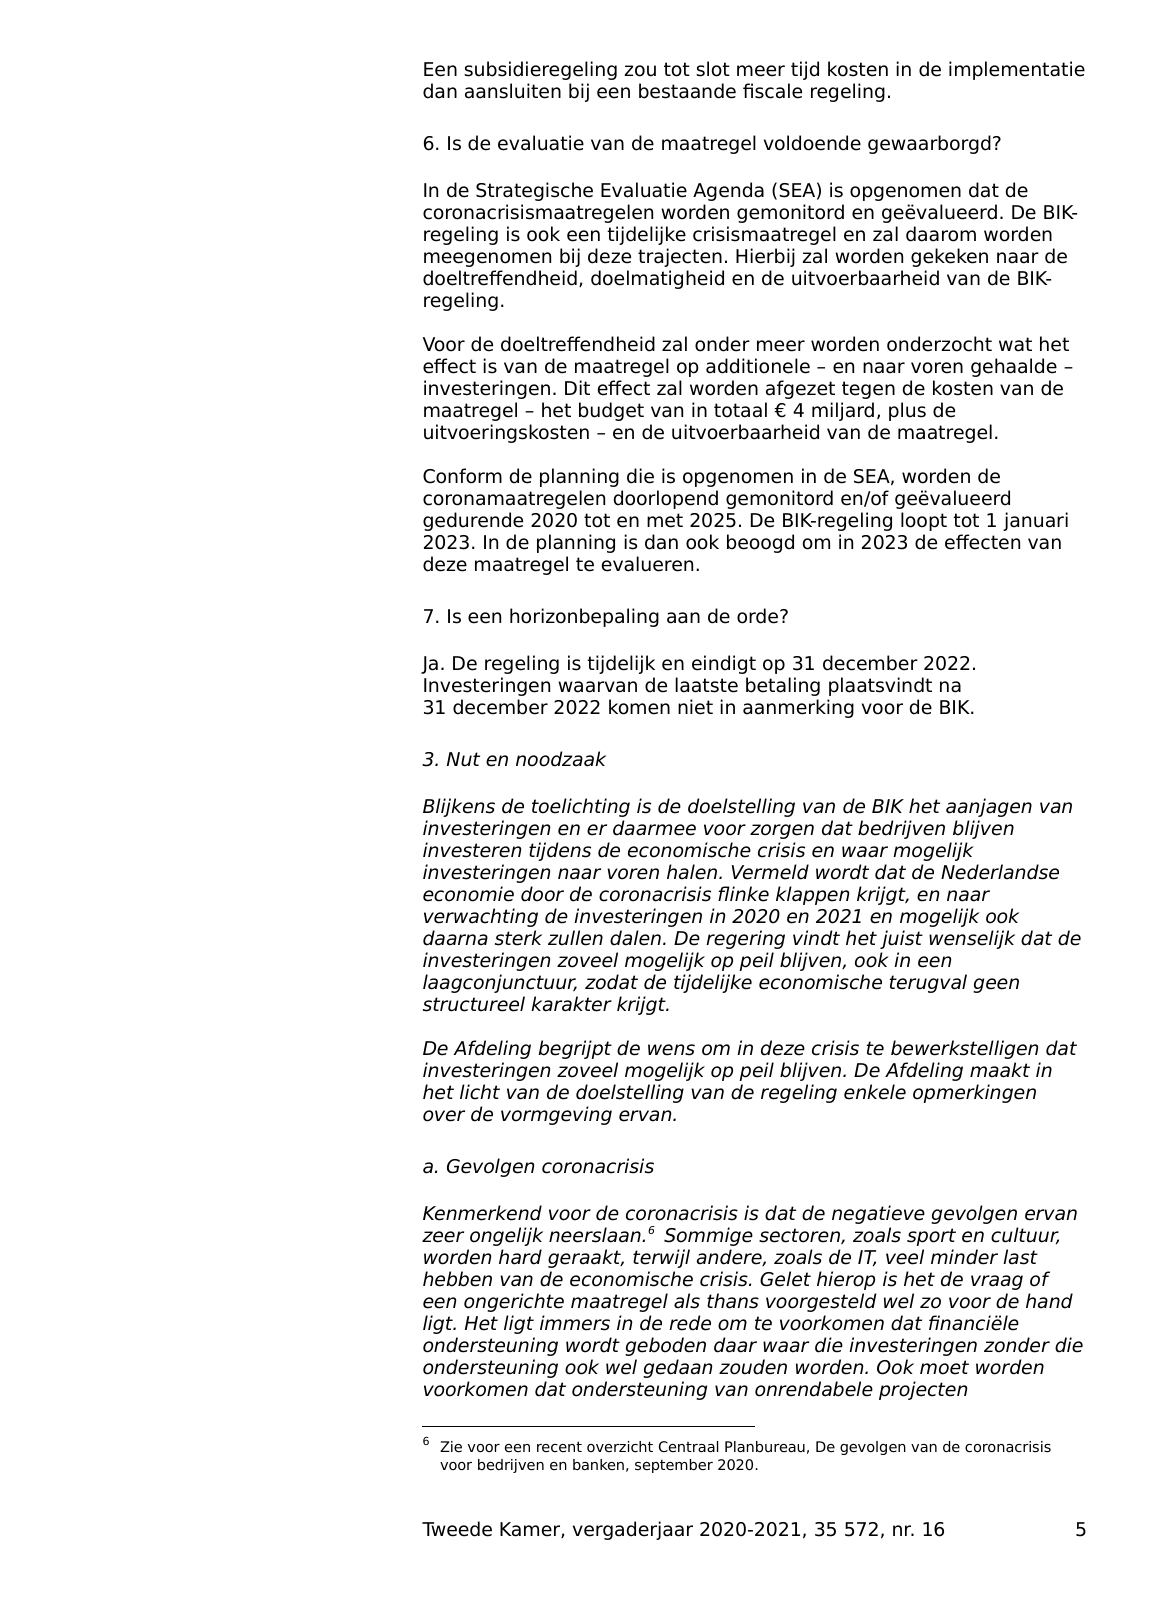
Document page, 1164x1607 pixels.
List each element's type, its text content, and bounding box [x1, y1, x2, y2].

text In de Strategische Evaluatie Agenda (SEA) is opgenomen dat de coronacrisismaatregelen worden gemonitord en geëvalueerd. De BIK-regeling is ook een tijdelijke crisismaatregel en zal daarom worden meegenomen bij deze trajecten. Hierbij zal worden gekeken naar de doeltreffendheid, doelmatigheid en de uitvoerbaarheid van de BIK-regeling. [422, 180, 1087, 312]
text Ja. De regeling is tijdelijk en eindigt op 31 december 2022. Investeringen waarvan de laatste betaling plaatsvindt na 31 december 2022 komen niet in aanmerking voor de BIK. [422, 653, 1087, 719]
subtitle 6. Is de evaluatie van de maatregel voldoende gewaarborgd? [422, 133, 1087, 155]
text Voor de doeltreffendheid zal onder meer worden onderzocht wat het effect is van de maatregel op additionele – en naar voren gehaalde – investeringen. Dit effect zal worden afgezet tegen de kosten van de maatregel – het budget van in totaal € 4 miljard, plus de uitvoeringskosten – en de uitvoerbaarheid van de maatregel. [422, 334, 1087, 444]
text Kenmerkend voor de coronacrisis is dat de negatieve gevolgen ervan zeer ongelijk neerslaan. Sommige sectoren, zoals sport en cultuur, worden hard geraakt, terwijl andere, zoals de IT, veel minder last hebben van de economische crisis. Gelet hierop is het de vraag of een ongerichte maatregel als thans voorgesteld wel zo voor de hand ligt. Het ligt immers in de rede om te voorkomen dat financiële ondersteuning wordt geboden daar waar die investeringen zonder die ondersteuning ook wel gedaan zouden worden. Ook moet worden voorkomen dat ondersteuning van onrendabele projecten [422, 1203, 1087, 1401]
text De Afdeling begrijpt de wens om in deze crisis te bewerkstelligen dat investeringen zoveel mogelijk op peil blijven. De Afdeling maakt in het licht van de doelstelling van de regeling enkele opmerkingen over de vormgeving ervan. [422, 1038, 1087, 1126]
subtitle a. Gevolgen coronacrisis [422, 1156, 1087, 1178]
subtitle 7. Is een horizonbepaling aan de orde? [422, 606, 1087, 628]
text Een subsidieregeling zou tot slot meer tijd kosten in de implementatie dan aansluiten bij een bestaande fiscale regeling. [422, 59, 1087, 103]
text Zie voor een recent overzicht Centraal Planbureau, De gevolgen van de coronacrisis voor bedrijven en banken, september 2020. [422, 1435, 1087, 1474]
text Conform de planning die is opgenomen in de SEA, worden de coronamaatregelen doorlopend gemonitord en/of geëvalueerd gedurende 2020 tot en met 2025. De BIK-regeling loopt tot 1 januari 2023. In de planning is dan ook beoogd om in 2023 de effecten van deze maatregel te evalueren. [422, 466, 1087, 576]
text Blijkens de toelichting is de doelstelling van de BIK het aanjagen van investeringen en er daarmee voor zorgen dat bedrijven blijven investeren tijdens de economische crisis en waar mogelijk investeringen naar voren halen. Vermeld wordt dat de Nederlandse economie door de coronacrisis flinke klappen krijgt, en naar verwachting de investeringen in 2020 en 2021 en mogelijk ook daarna sterk zullen dalen. De regering vindt het juist wenselijk dat de investeringen zoveel mogelijk op peil blijven, ook in een laagconjunctuur, zodat de tijdelijke economische terugval geen structureel karakter krijgt. [422, 796, 1087, 1016]
subtitle 3. Nut en noodzaak [422, 749, 1087, 771]
